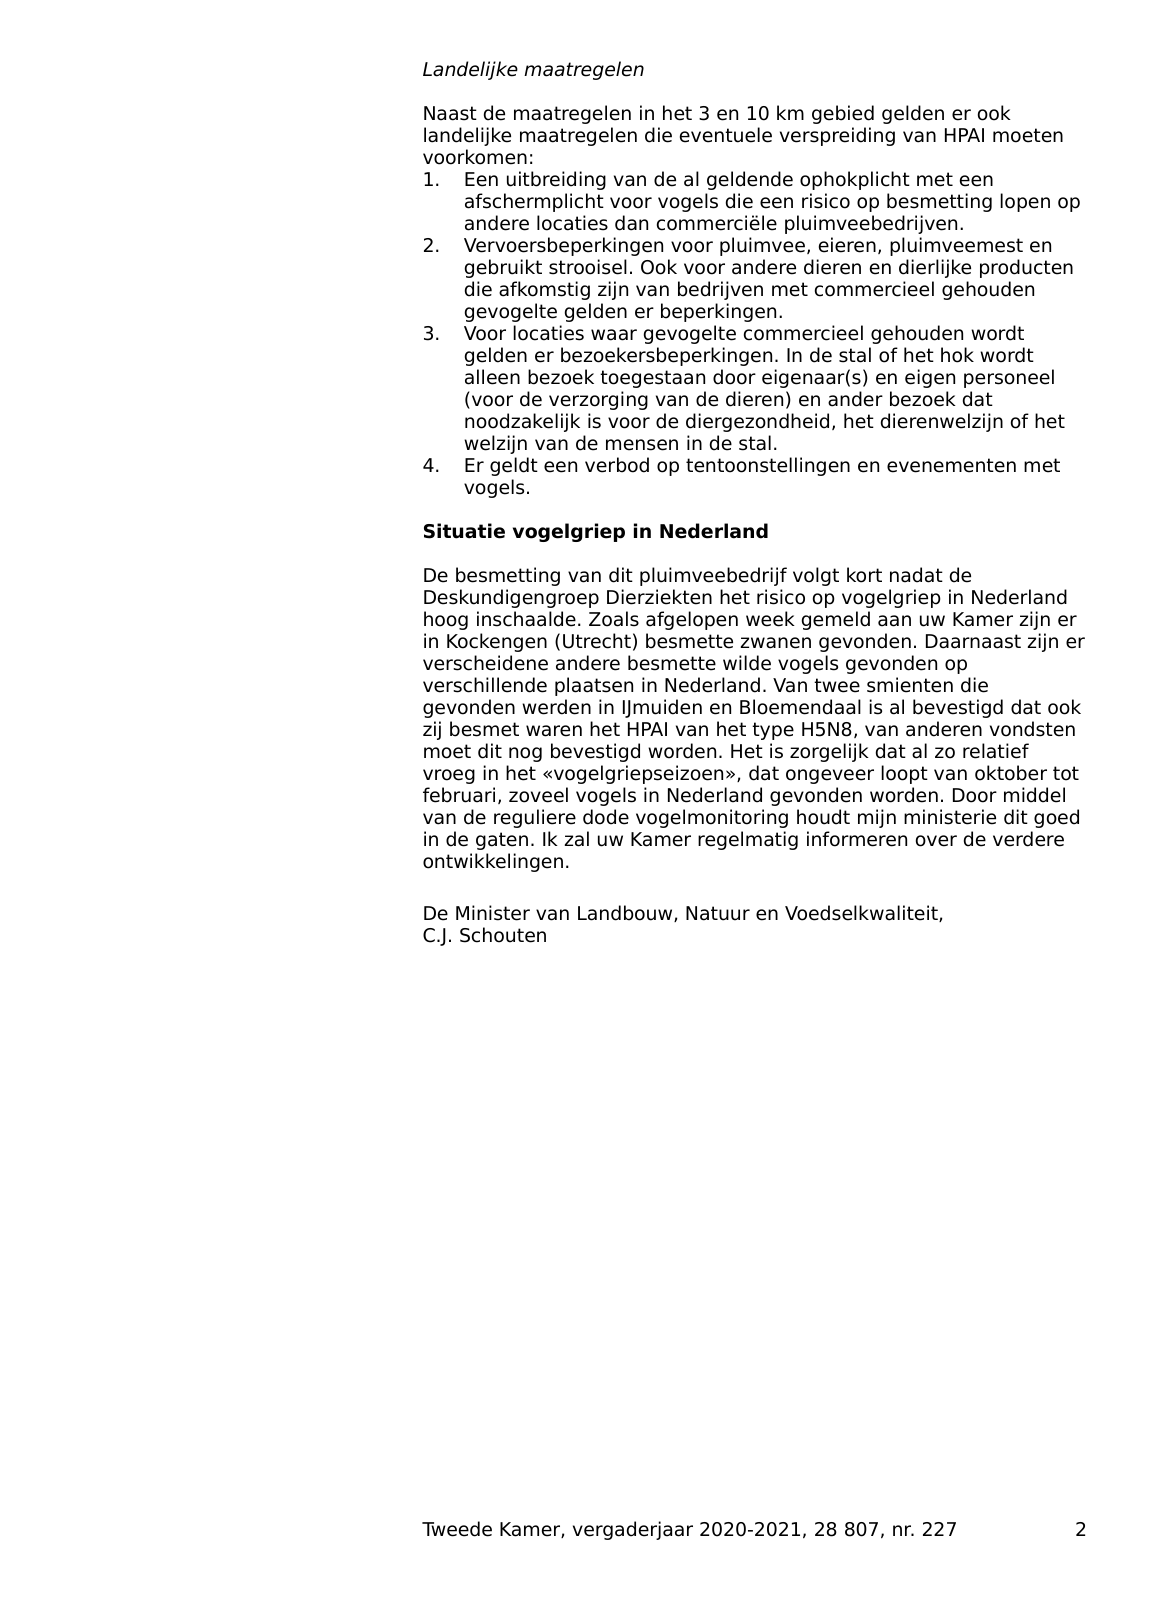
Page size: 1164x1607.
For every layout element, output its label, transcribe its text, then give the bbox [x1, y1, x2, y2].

text Naast de maatregelen in het 3 en 10 km gebied gelden er ook landelijke maatregelen die eventuele verspreiding van HPAI moeten voorkomen: [422, 103, 1087, 169]
text 1. Een uitbreiding van de al geldende ophokplicht met een afschermplicht voor vogels die een risico op besmetting lopen op andere locaties dan commerciële pluimveebedrijven. [422, 169, 1087, 235]
subtitle Situatie vogelgriep in Nederland [422, 521, 1087, 543]
text 4. Er geldt een verbod op tentoonstellingen en evenementen met vogels. [422, 455, 1087, 499]
text 2. Vervoersbeperkingen voor pluimvee, eieren, pluimveemest en gebruikt strooisel. Ook voor andere dieren en dierlijke producten die afkomstig zijn van bedrijven met commercieel gehouden gevogelte gelden er beperkingen. [422, 235, 1087, 323]
subtitle Landelijke maatregelen [422, 59, 1087, 81]
text 3. Voor locaties waar gevogelte commercieel gehouden wordt gelden er bezoekersbeperkingen. In de stal of het hok wordt alleen bezoek toegestaan door eigenaar(s) en eigen personeel (voor de verzorging van de dieren) en ander bezoek dat noodzakelijk is voor de diergezondheid, het dierenwelzijn of het welzijn van de mensen in de stal. [422, 323, 1087, 455]
text De besmetting van dit pluimveebedrijf volgt kort nadat de Deskundigengroep Dierziekten het risico op vogelgriep in Nederland hoog inschaalde. Zoals afgelopen week gemeld aan uw Kamer zijn er in Kockengen (Utrecht) besmette zwanen gevonden. Daarnaast zijn er verscheidene andere besmette wilde vogels gevonden op verschillende plaatsen in Nederland. Van twee smienten die gevonden werden in IJmuiden en Bloemendaal is al bevestigd dat ook zij besmet waren het HPAI van het type H5N8, van anderen vondsten moet dit nog bevestigd worden. Het is zorgelijk dat al zo relatief vroeg in het «vogelgriepseizoen», dat ongeveer loopt van oktober tot februari, zoveel vogels in Nederland gevonden worden. Door middel van de reguliere dode vogelmonitoring houdt mijn ministerie dit goed in de gaten. Ik zal uw Kamer regelmatig informeren over de verdere ontwikkelingen. [422, 565, 1087, 873]
text De Minister van Landbouw, Natuur en Voedselkwaliteit, C.J. Schouten [422, 903, 1087, 947]
